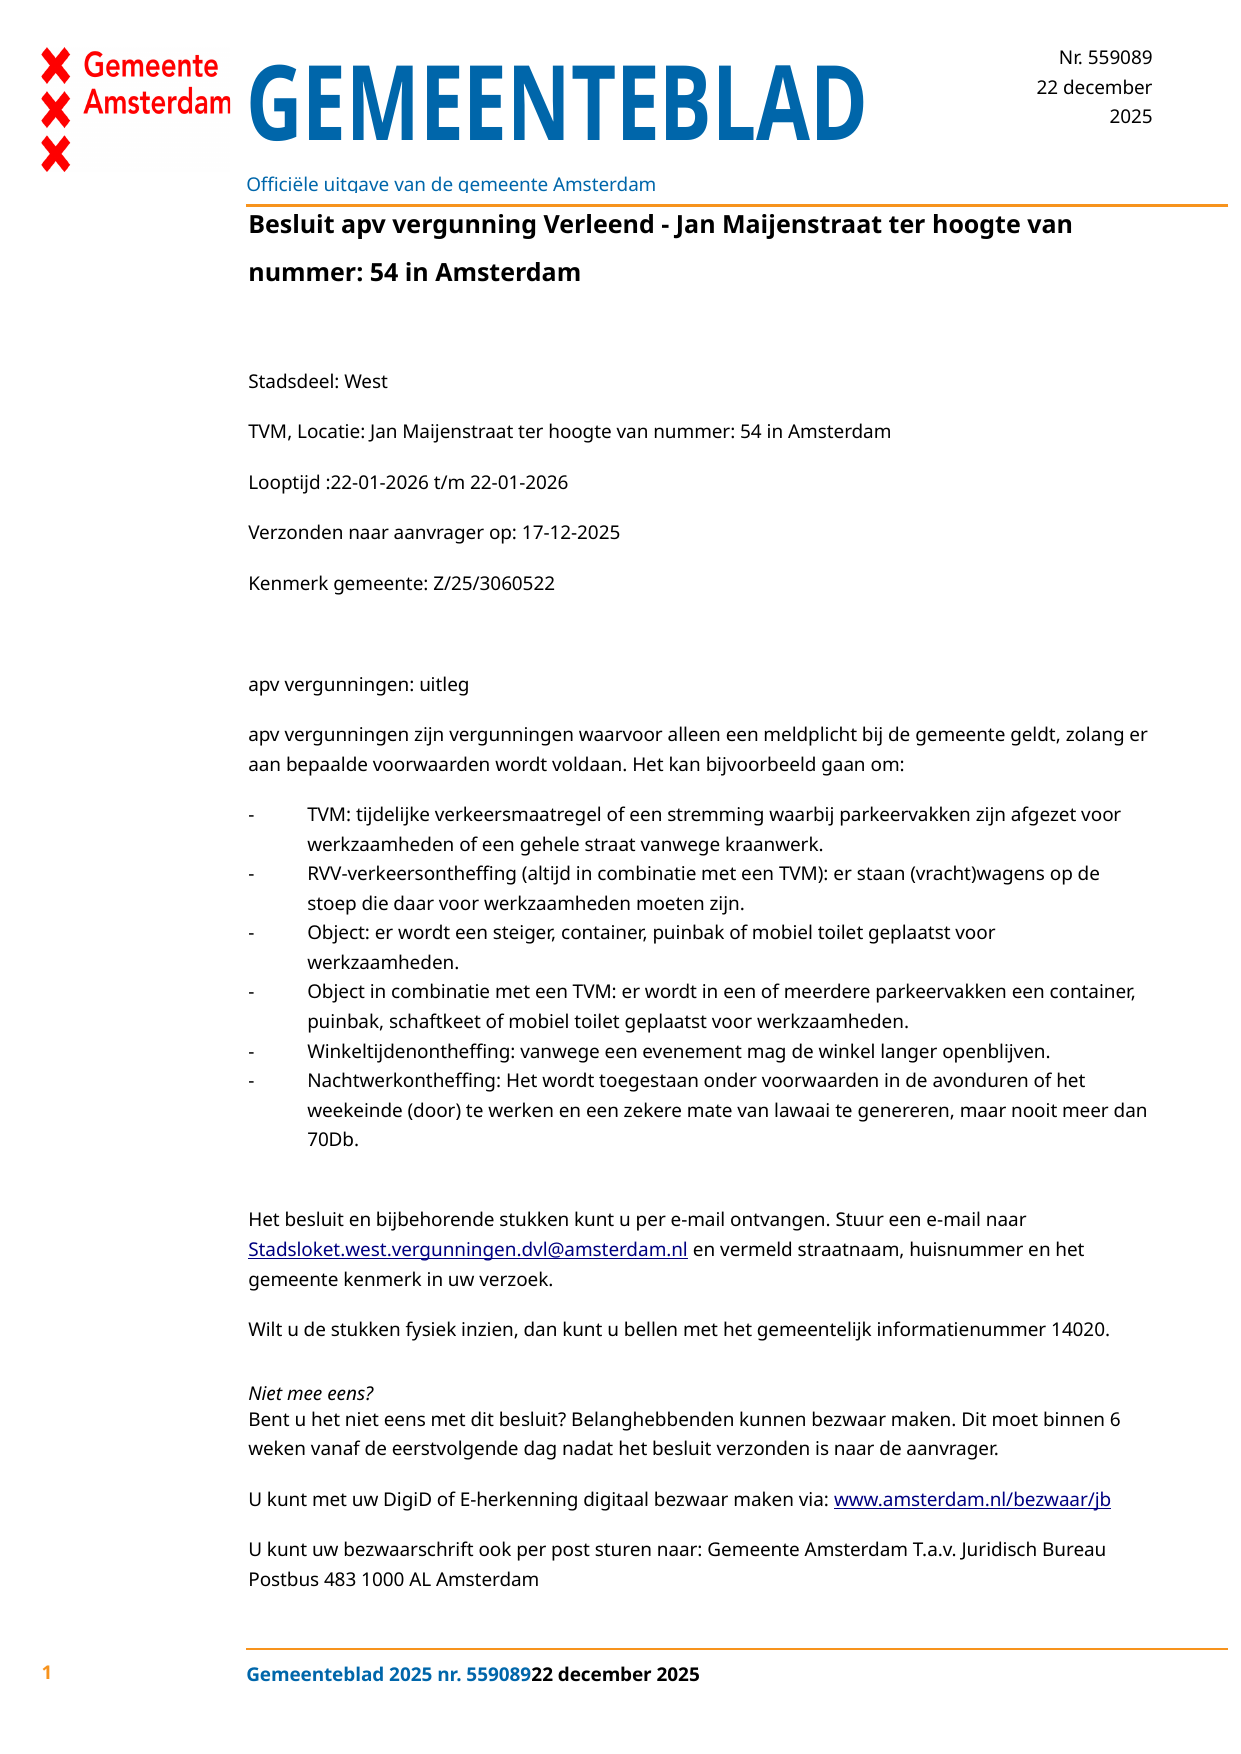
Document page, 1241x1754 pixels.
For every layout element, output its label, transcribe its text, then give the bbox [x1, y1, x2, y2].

text Wilt u de stukken fysiek inzien, dan kunt u bellen met het gemeentelijk informatienummer 14020. [248, 1316, 1152, 1342]
list TVM: tijdelijke verkeersmaatregel of een stremming waarbij parkeervakken zijn afgezet voor werkzaamheden of een gehele straat vanwege kraanwerk. [248, 801, 1152, 857]
list Object: er wordt een steiger, container, puinbak of mobiel toilet geplaatst voor werkzaamheden. [248, 919, 1152, 975]
list RVV-verkeersontheffing (altijd in combinatie met een TVM): er staan (vracht)wagens op de stoep die daar voor werkzaamheden moeten zijn. [248, 860, 1152, 916]
picture [41, 47, 231, 172]
list Winkeltijdenontheffing: vanwege een evenement mag de winkel langer openblijven. [248, 1038, 1152, 1064]
list Nachtwerkontheffing: Het wordt toegestaan onder voorwaarden in de avonduren of het weekeinde (door) te werken en een zekere mate van lawaai te genereren, maar nooit meer dan 70Db. [248, 1067, 1152, 1152]
text Kenmerk gemeente: Z/25/3060522 [248, 570, 1152, 596]
text TVM, Locatie: Jan Maijenstraat ter hoogte van nummer: 54 in Amsterdam [248, 419, 1152, 444]
text Besluit apv vergunning Verleend - Jan Maijenstraat ter hoogte van nummer: 54 in Amsterdam [248, 207, 1152, 288]
list Object in combinatie met een TVM: er wordt in een of meerdere parkeervakken een container, puinbak, schaftkeet of mobiel toilet geplaatst voor werkzaamheden. [248, 979, 1152, 1034]
text Niet mee eens? [248, 1380, 1152, 1406]
text apv vergunningen zijn vergunningen waarvoor alleen een meldplicht bij de gemeente geldt, zolang er aan bepaalde voorwaarden wordt voldaan. Het kan bijvoorbeeld gaan om: [248, 721, 1152, 777]
text U kunt uw bezwaarschrift ook per post sturen naar: Gemeente Amsterdam T.a.v. Juridisch Bureau Postbus 483 1000 AL Amsterdam [248, 1536, 1152, 1592]
text apv vergunningen: uitleg [248, 671, 1152, 697]
text Looptijd :22-01-2026 t/m 22-01-2026 [248, 469, 1152, 495]
text Stadsdeel: West [248, 368, 1152, 394]
text Bent u het niet eens met dit besluit? Belanghebbenden kunnen bezwaar maken. Dit moet binnen 6 weken vanaf de eerstvolgende dag nadat het besluit verzonden is naar de aanvrager. [248, 1406, 1152, 1461]
text Het besluit en bijbehorende stukken kunt u per e-mail ontvangen. Stuur een e-mail naar Stadsloket.west.vergunningen.dvl@amsterdam.nl en vermeld straatnaam, huisnummer en het gemeente kenmerk in uw verzoek. [248, 1207, 1152, 1292]
text U kunt met uw DigiD of E-herkenning digitaal bezwaar maken via: www.amsterdam.nl/bezwaar/jb [248, 1486, 1152, 1512]
text Verzonden naar aanvrager op: 17-12-2025 [248, 519, 1152, 545]
